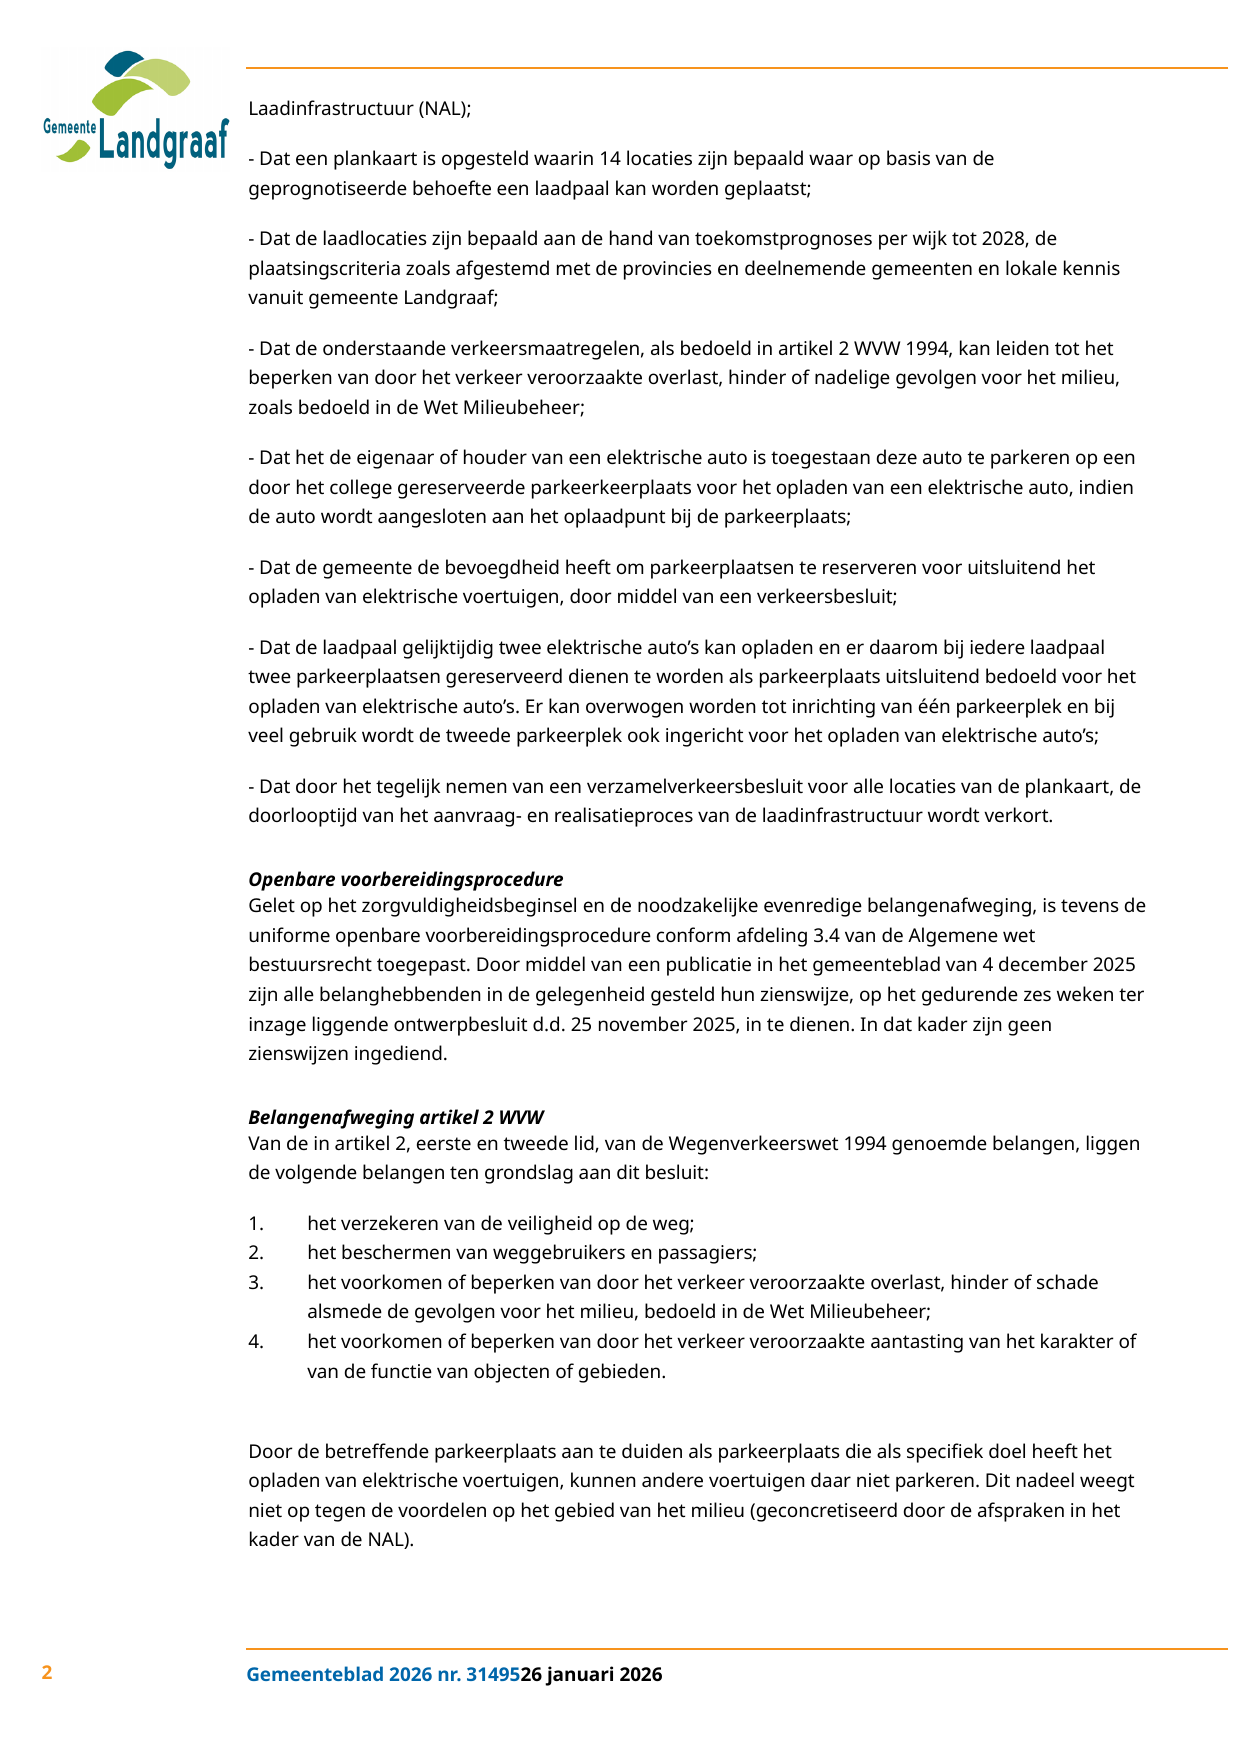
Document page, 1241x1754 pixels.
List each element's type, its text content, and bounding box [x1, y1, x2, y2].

text Laadinfrastructuur (NAL); [248, 95, 1152, 121]
text - Dat het de eigenaar of houder van een elektrische auto is toegestaan deze auto te parkeren op een door het college gereserveerde parkeerkeerplaats voor het opladen van een elektrische auto, indien de auto wordt aangesloten aan het oplaadpunt bij de parkeerplaats; [248, 444, 1152, 529]
text Openbare voorbereidingsprocedure [248, 867, 1152, 892]
list het verzekeren van de veiligheid op de weg; [248, 1210, 1152, 1236]
text - Dat de laadlocaties zijn bepaald aan de hand van toekomstprognoses per wijk tot 2028, de plaatsingscriteria zoals afgestemd met de provincies en deelnemende gemeenten en lokale kennis vanuit gemeente Landgraaf; [248, 225, 1152, 310]
picture [41, 47, 231, 172]
text - Dat de gemeente de bevoegdheid heeft om parkeerplaatsen te reserveren voor uitsluitend het opladen van elektrische voertuigen, door middel van een verkeersbesluit; [248, 554, 1152, 609]
list het beschermen van weggebruikers en passagiers; [248, 1239, 1152, 1265]
text Door de betreffende parkeerplaats aan te duiden als parkeerplaats die als specifiek doel heeft het opladen van elektrische voertuigen, kunnen andere voertuigen daar niet parkeren. Dit nadeel weegt niet op tegen de voordelen op het gebied van het milieu (geconcretiseerd door de afspraken in het kader van de NAL). [248, 1438, 1152, 1552]
text Van de in artikel 2, eerste en tweede lid, van de Wegenverkeerswet 1994 genoemde belangen, liggen de volgende belangen ten grondslag aan dit besluit: [248, 1130, 1152, 1185]
text Gelet op het zorgvuldigheidsbeginsel en de noodzakelijke evenredige belangenafweging, is tevens de uniforme openbare voorbereidingsprocedure conform afdeling 3.4 van de Algemene wet bestuursrecht toegepast. Door middel van een publicatie in het gemeenteblad van 4 december 2025 zijn alle belanghebbenden in de gelegenheid gesteld hun zienswijze, op het gedurende zes weken ter inzage liggende ontwerpbesluit d.d. 25 november 2025, in te dienen. In dat kader zijn geen zienswijzen ingediend. [248, 892, 1152, 1066]
text - Dat een plankaart is opgesteld waarin 14 locaties zijn bepaald waar op basis van de geprognotiseerde behoefte een laadpaal kan worden geplaatst; [248, 145, 1152, 201]
text - Dat door het tegelijk nemen van een verzamelverkeersbesluit voor alle locaties van de plankaart, de doorlooptijd van het aanvraag- en realisatieproces van de laadinfrastructuur wordt verkort. [248, 773, 1152, 828]
text - Dat de laadpaal gelijktijdig twee elektrische auto’s kan opladen en er daarom bij iedere laadpaal twee parkeerplaatsen gereserveerd dienen te worden als parkeerplaats uitsluitend bedoeld voor het opladen van elektrische auto’s. Er kan overwogen worden tot inrichting van één parkeerplek en bij veel gebruik wordt de tweede parkeerplek ook ingericht voor het opladen van elektrische auto’s; [248, 634, 1152, 748]
list het voorkomen of beperken van door het verkeer veroorzaakte aantasting van het karakter of van de functie van objecten of gebieden. [248, 1328, 1152, 1384]
text - Dat de onderstaande verkeersmaatregelen, als bedoeld in artikel 2 WVW 1994, kan leiden tot het beperken van door het verkeer veroorzaakte overlast, hinder of nadelige gevolgen voor het milieu, zoals bedoeld in de Wet Milieubeheer; [248, 335, 1152, 420]
text Belangenafweging artikel 2 WVW [248, 1104, 1152, 1130]
list het voorkomen of beperken van door het verkeer veroorzaakte overlast, hinder of schade alsmede de gevolgen voor het milieu, bedoeld in de Wet Milieubeheer; [248, 1269, 1152, 1324]
